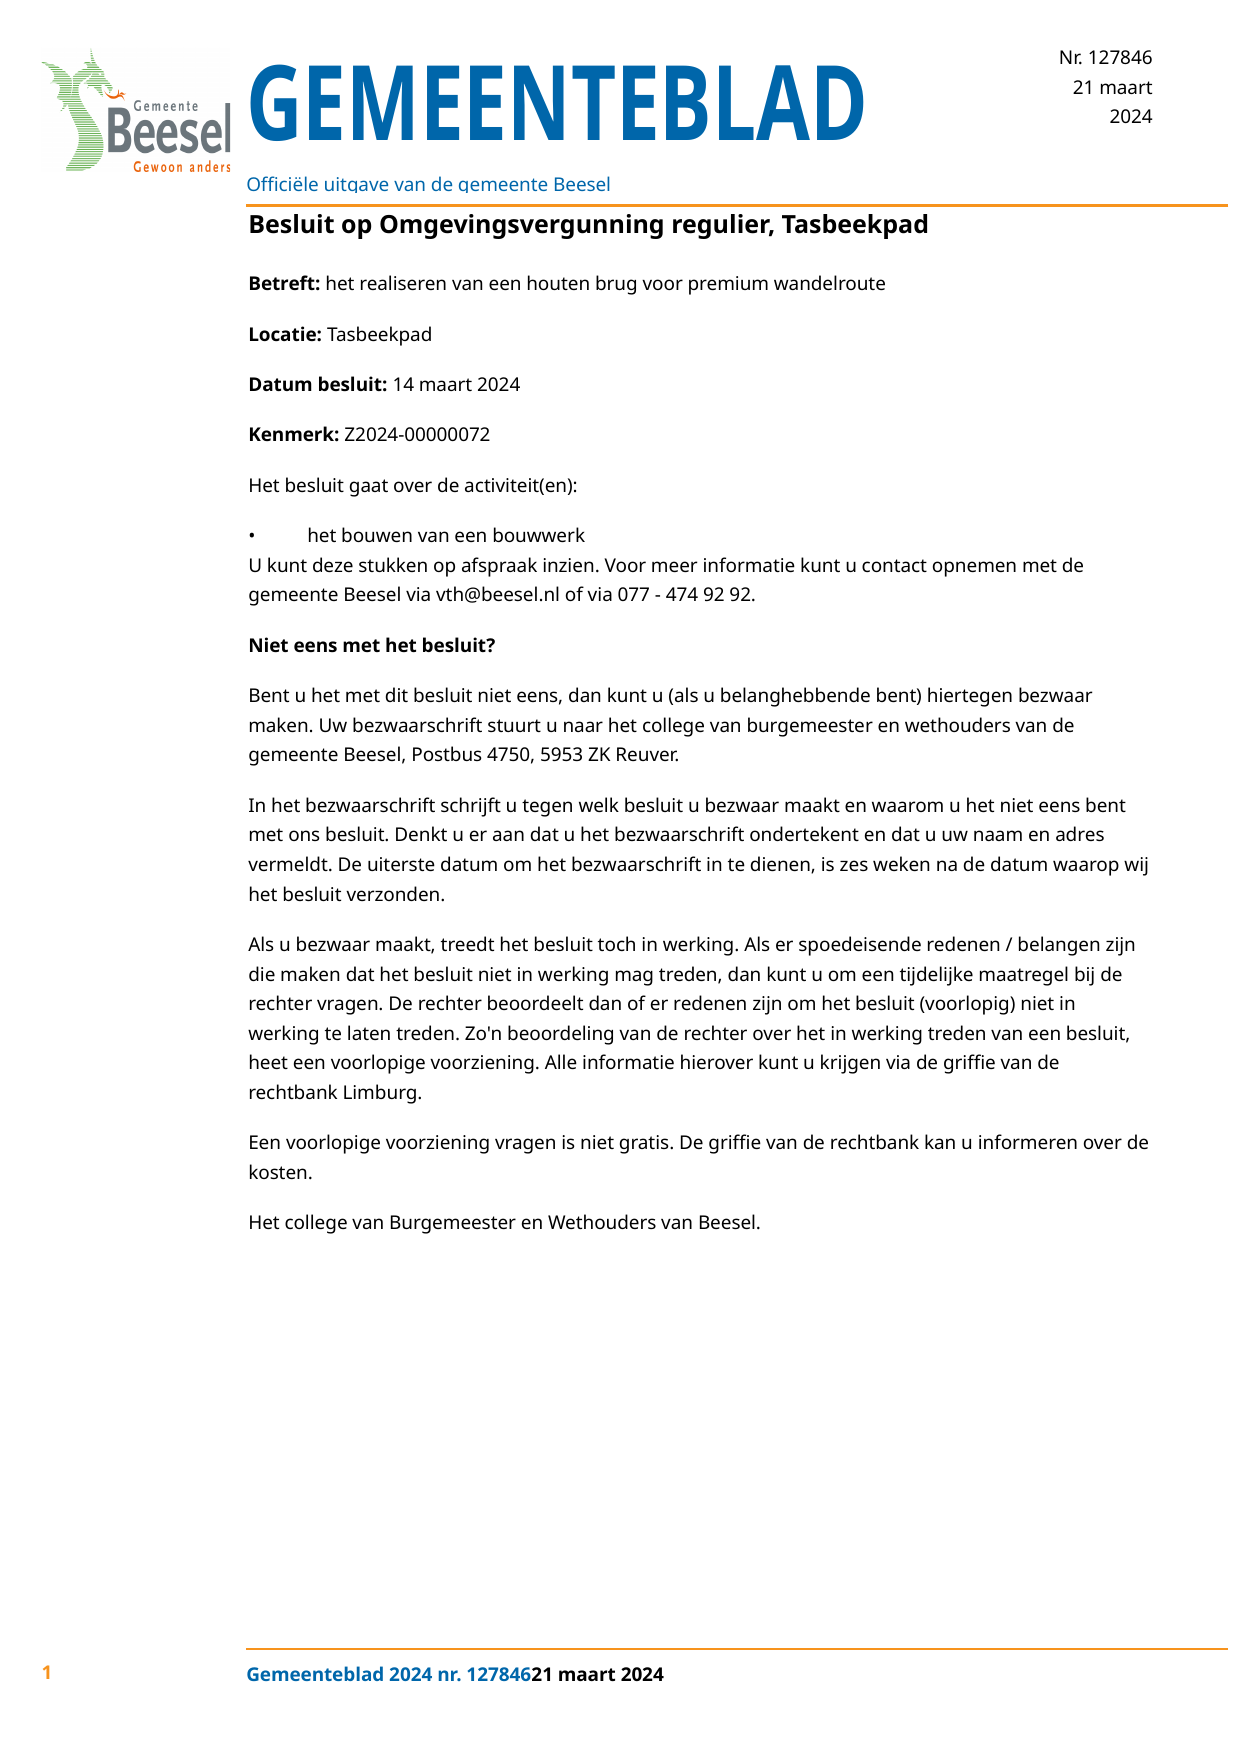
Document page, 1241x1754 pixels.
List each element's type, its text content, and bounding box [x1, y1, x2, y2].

text Een voorlopige voorziening vragen is niet gratis. De griffie van de rechtbank kan u informeren over de kosten. [248, 1129, 1152, 1185]
picture [41, 47, 231, 172]
text Het college van Burgemeester en Wethouders van Beesel. [248, 1209, 1152, 1235]
list het bouwen van een bouwwerk [248, 522, 1152, 548]
text Besluit op Omgevingsvergunning regulier, Tasbeekpad [248, 207, 1152, 241]
text Locatie: Tasbeekpad [248, 321, 1152, 346]
text Niet eens met het besluit? [248, 632, 1152, 658]
text Betreft: het realiseren van een houten brug voor premium wandelroute [248, 270, 1152, 296]
text In het bezwaarschrift schrijft u tegen welk besluit u bezwaar maakt en waarom u het niet eens bent met ons besluit. Denkt u er aan dat u het bezwaarschrift ondertekent en dat u uw naam en adres vermeldt. De uiterste datum om het bezwaarschrift in te dienen, is zes weken na de datum waarop wij het besluit verzonden. [248, 792, 1152, 906]
text Datum besluit: 14 maart 2024 [248, 371, 1152, 397]
text U kunt deze stukken op afspraak inzien. Voor meer informatie kunt u contact opnemen met de gemeente Beesel via vth@beesel.nl of via 077 - 474 92 92. [248, 552, 1152, 607]
text Als u bezwaar maakt, treedt het besluit toch in werking. Als er spoedeisende redenen / belangen zijn die maken dat het besluit niet in werking mag treden, dan kunt u om een tijdelijke maatregel bij de rechter vragen. De rechter beoordeelt dan of er redenen zijn om het besluit (voorlopig) niet in werking te laten treden. Zo'n beoordeling van de rechter over het in werking treden van een besluit, heet een voorlopige voorziening. Alle informatie hierover kunt u krijgen via de griffie van de rechtbank Limburg. [248, 931, 1152, 1105]
text Het besluit gaat over de activiteit(en): [248, 472, 1152, 498]
text Kenmerk: Z2024-00000072 [248, 422, 1152, 447]
text Bent u het met dit besluit niet eens, dan kunt u (als u belanghebbende bent) hiertegen bezwaar maken. Uw bezwaarschrift stuurt u naar het college van burgemeester en wethouders van de gemeente Beesel, Postbus 4750, 5953 ZK Reuver. [248, 682, 1152, 767]
